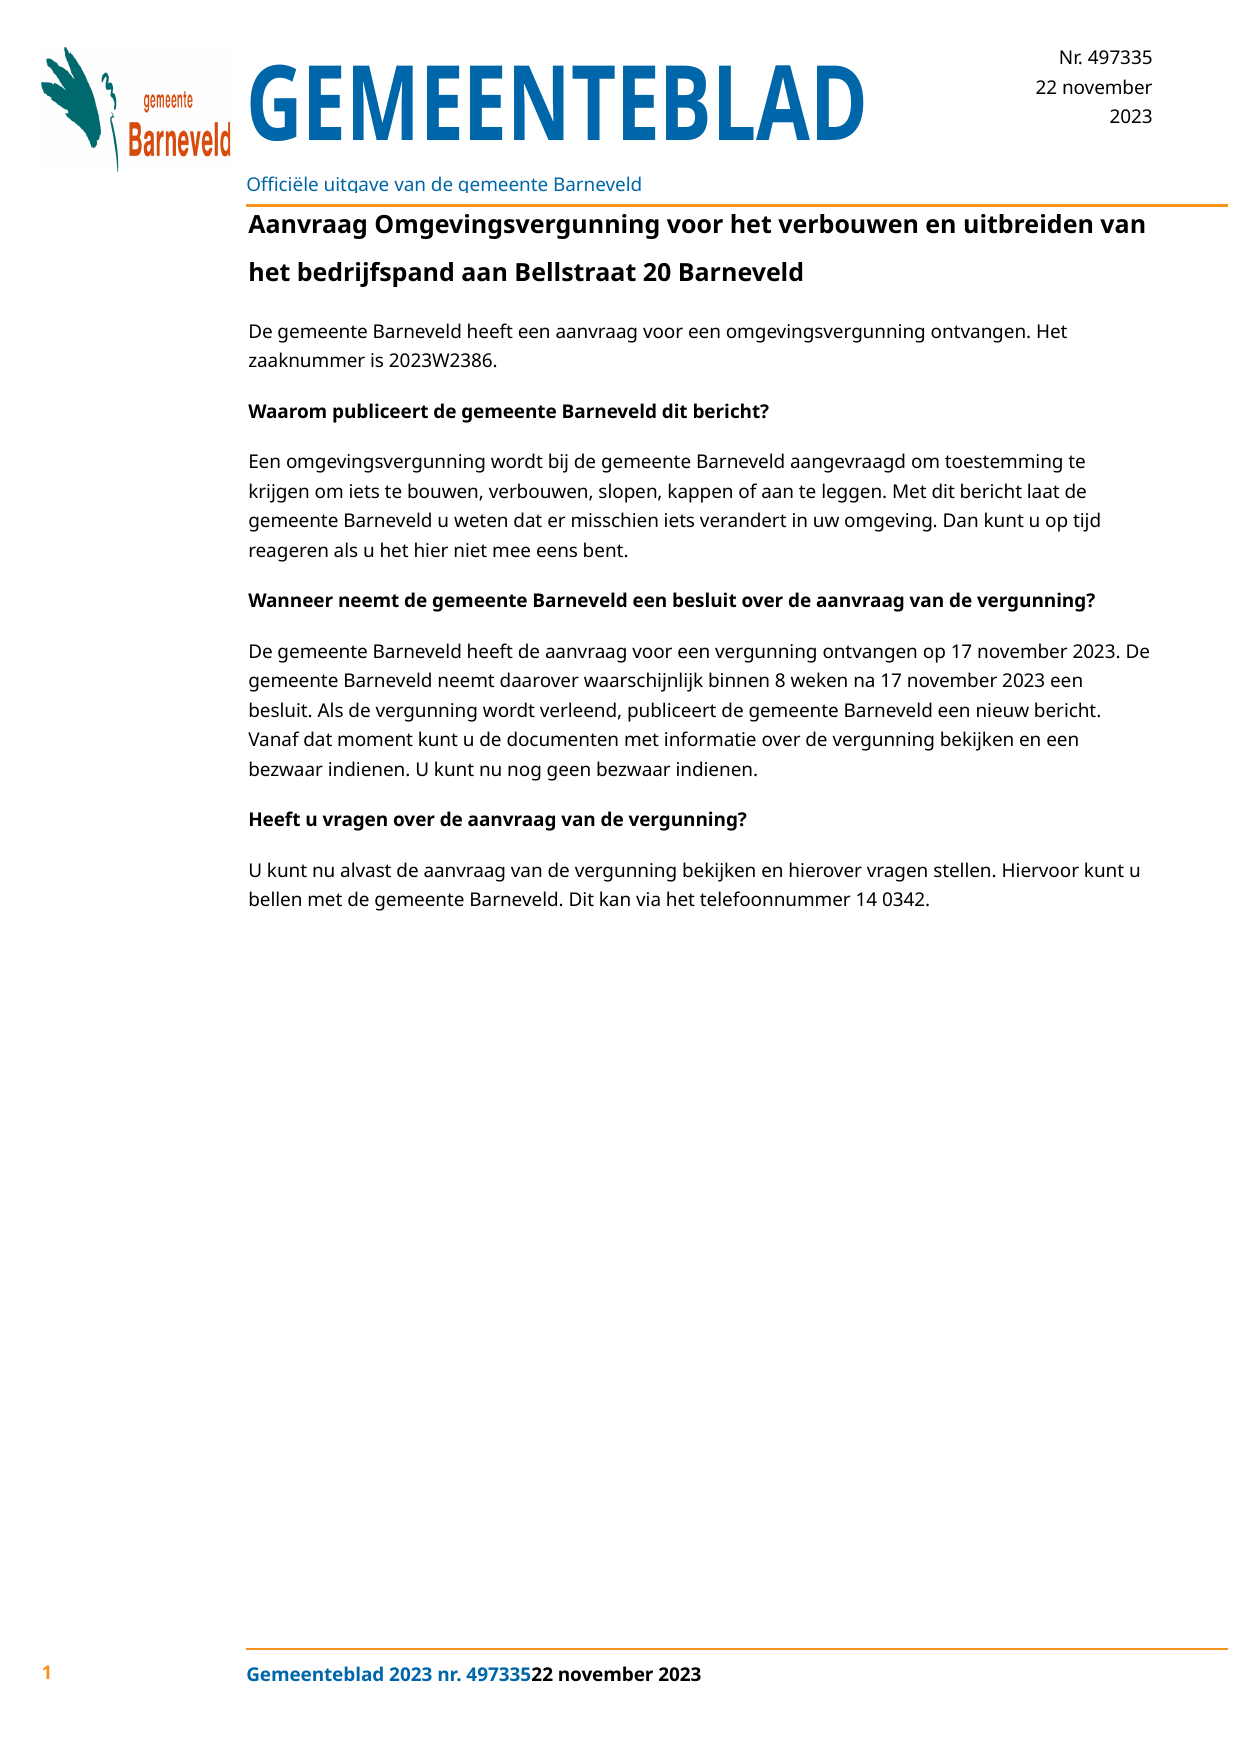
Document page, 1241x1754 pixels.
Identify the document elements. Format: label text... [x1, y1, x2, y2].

text Wanneer neemt de gemeente Barneveld een besluit over de aanvraag van de vergunning? [248, 587, 1152, 613]
text De gemeente Barneveld heeft de aanvraag voor een vergunning ontvangen op 17 november 2023. De gemeente Barneveld neemt daarover waarschijnlijk binnen 8 weken na 17 november 2023 een besluit. Als de vergunning wordt verleend, publiceert de gemeente Barneveld een nieuw bericht. Vanaf dat moment kunt u de documenten met informatie over de vergunning bekijken en een bezwaar indienen. U kunt nu nog geen bezwaar indienen. [248, 638, 1152, 782]
text De gemeente Barneveld heeft een aanvraag voor een omgevingsvergunning ontvangen. Het zaaknummer is 2023W2386. [248, 318, 1152, 373]
text Een omgevingsvergunning wordt bij de gemeente Barneveld aangevraagd om toestemming te krijgen om iets te bouwen, verbouwen, slopen, kappen of aan te leggen. Met dit bericht laat de gemeente Barneveld u weten dat er misschien iets verandert in uw omgeving. Dan kunt u op tijd reageren als u het hier niet mee eens bent. [248, 448, 1152, 563]
picture [41, 47, 231, 172]
text U kunt nu alvast de aanvraag van de vergunning bekijken en hierover vragen stellen. Hiervoor kunt u bellen met de gemeente Barneveld. Dit kan via het telefoonnummer 14 0342. [248, 857, 1152, 912]
text Heeft u vragen over de aanvraag van de vergunning? [248, 807, 1152, 832]
text Waarom publiceert de gemeente Barneveld dit bericht? [248, 398, 1152, 424]
text Aanvraag Omgevingsvergunning voor het verbouwen en uitbreiden van het bedrijfspand aan Bellstraat 20 Barneveld [248, 207, 1152, 288]
